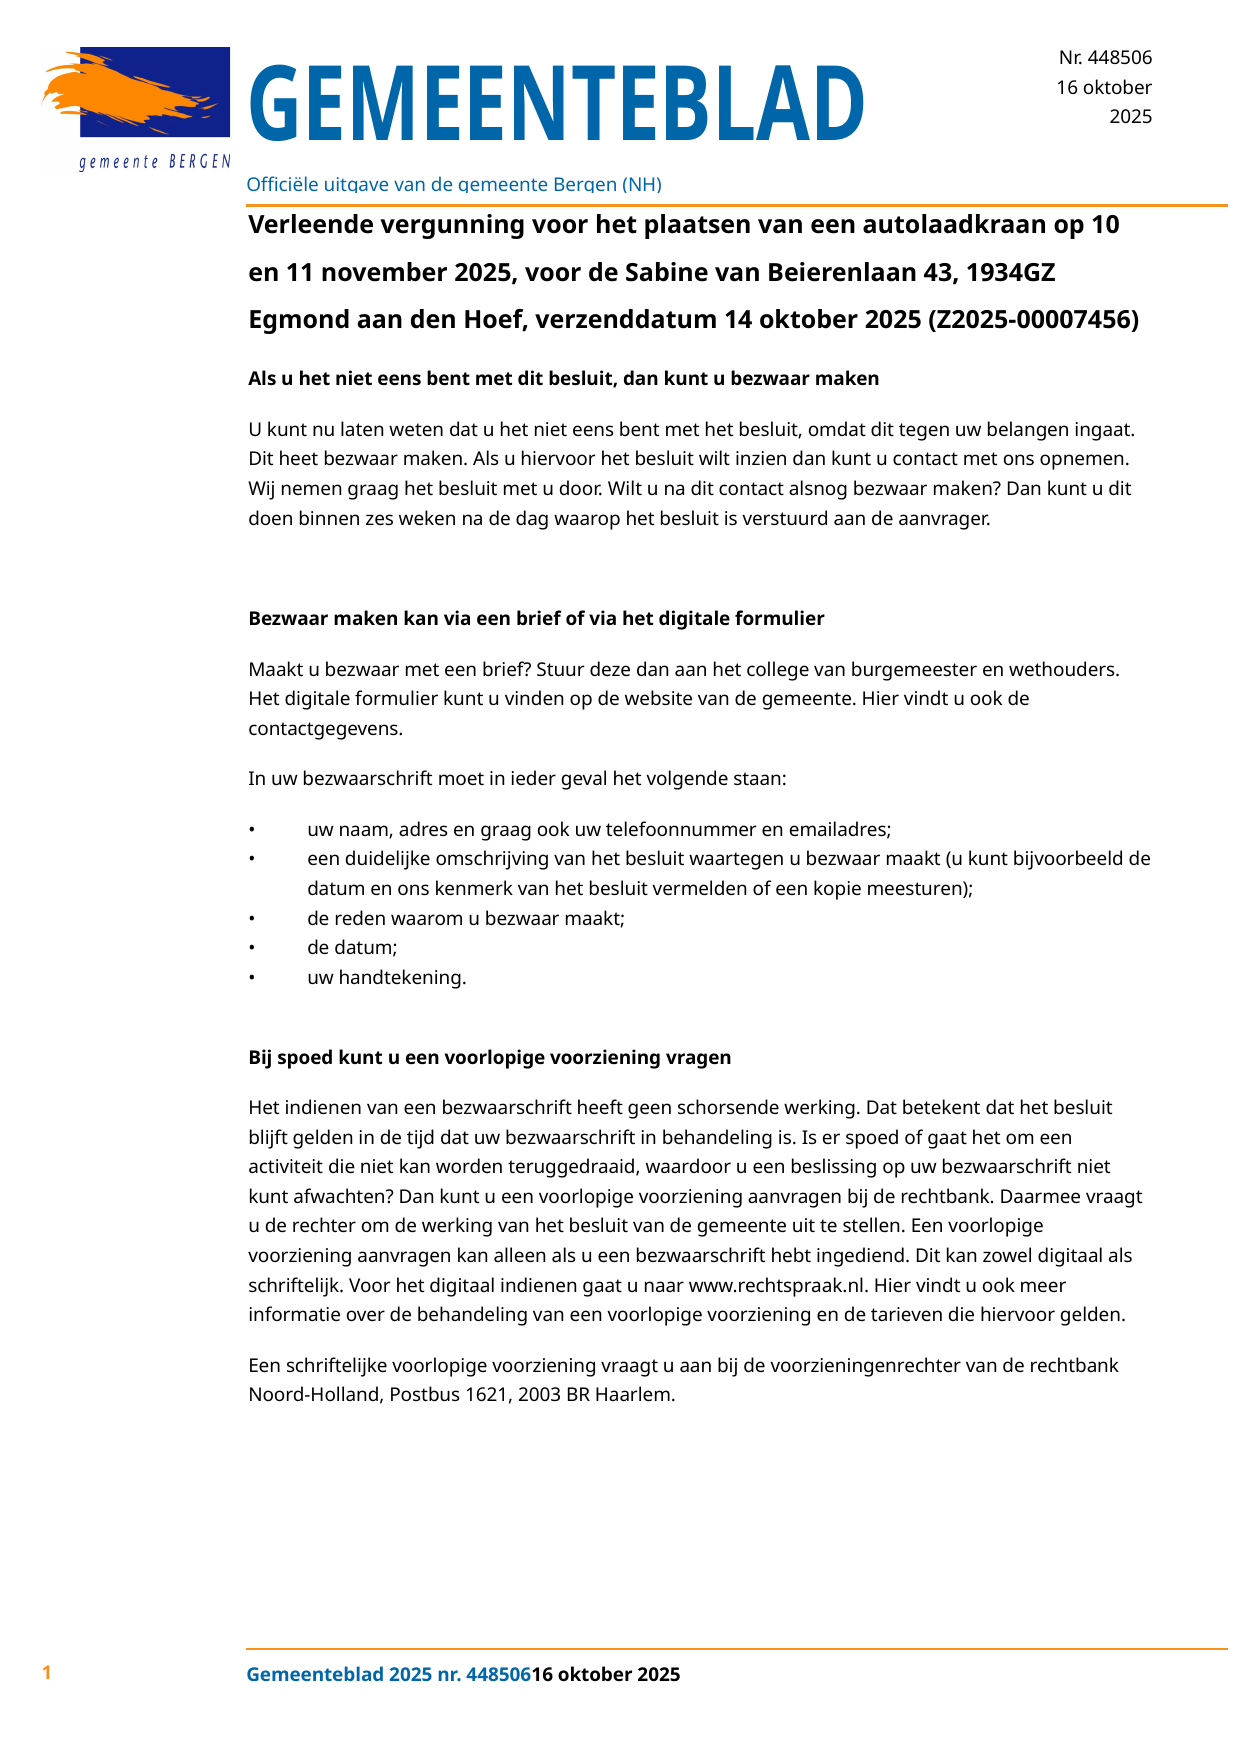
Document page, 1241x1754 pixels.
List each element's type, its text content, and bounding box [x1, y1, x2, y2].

text In uw bezwaarschrift moet in ieder geval het volgende staan: [248, 766, 1152, 791]
list uw naam, adres en graag ook uw telefoonnummer en emailadres; [248, 816, 1152, 842]
text Als u het niet eens bent met dit besluit, dan kunt u bezwaar maken [248, 366, 1152, 391]
text Verleende vergunning voor het plaatsen van een autolaadkraan op 10 en 11 november 2025, voor de Sabine van Beierenlaan 43, 1934GZ Egmond aan den Hoef, verzenddatum 14 oktober 2025 (Z2025-00007456) [248, 207, 1152, 336]
list een duidelijke omschrijving van het besluit waartegen u bezwaar maakt (u kunt bijvoorbeeld de datum en ons kenmerk van het besluit vermelden of een kopie meesturen); [248, 846, 1152, 901]
text Bij spoed kunt u een voorlopige voorziening vragen [248, 1044, 1152, 1069]
picture [41, 47, 231, 172]
text Maakt u bezwaar met een brief? Stuur deze dan aan het college van burgemeester en wethouders. Het digitale formulier kunt u vinden op de website van de gemeente. Hier vindt u ook de contactgegevens. [248, 656, 1152, 741]
text Een schriftelijke voorlopige voorziening vraagt u aan bij de voorzieningenrechter van de rechtbank Noord-Holland, Postbus 1621, 2003 BR Haarlem. [248, 1352, 1152, 1407]
list de reden waarom u bezwaar maakt; [248, 905, 1152, 930]
text U kunt nu laten weten dat u het niet eens bent met het besluit, omdat dit tegen uw belangen ingaat. Dit heet bezwaar maken. Als u hiervoor het besluit wilt inzien dan kunt u contact met ons opnemen. Wij nemen graag het besluit met u door. Wilt u na dit contact alsnog bezwaar maken? Dan kunt u dit doen binnen zes weken na de dag waarop het besluit is verstuurd aan de aanvrager. [248, 416, 1152, 530]
text Het indienen van een bezwaarschrift heeft geen schorsende werking. Dat betekent dat het besluit blijft gelden in de tijd dat uw bezwaarschrift in behandeling is. Is er spoed of gaat het om een activiteit die niet kan worden teruggedraaid, waardoor u een beslissing op uw bezwaarschrift niet kunt afwachten? Dan kunt u een voorlopige voorziening aanvragen bij de rechtbank. Daarmee vraagt u de rechter om de werking van het besluit van de gemeente uit te stellen. Een voorlopige voorziening aanvragen kan alleen als u een bezwaarschrift hebt ingediend. Dit kan zowel digitaal als schriftelijk. Voor het digitaal indienen gaat u naar www.rechtspraak.nl. Hier vindt u ook meer informatie over de behandeling van een voorlopige voorziening en de tarieven die hiervoor gelden. [248, 1094, 1152, 1327]
text Bezwaar maken kan via een brief of via het digitale formulier [248, 606, 1152, 631]
list uw handtekening. [248, 964, 1152, 989]
list de datum; [248, 934, 1152, 960]
